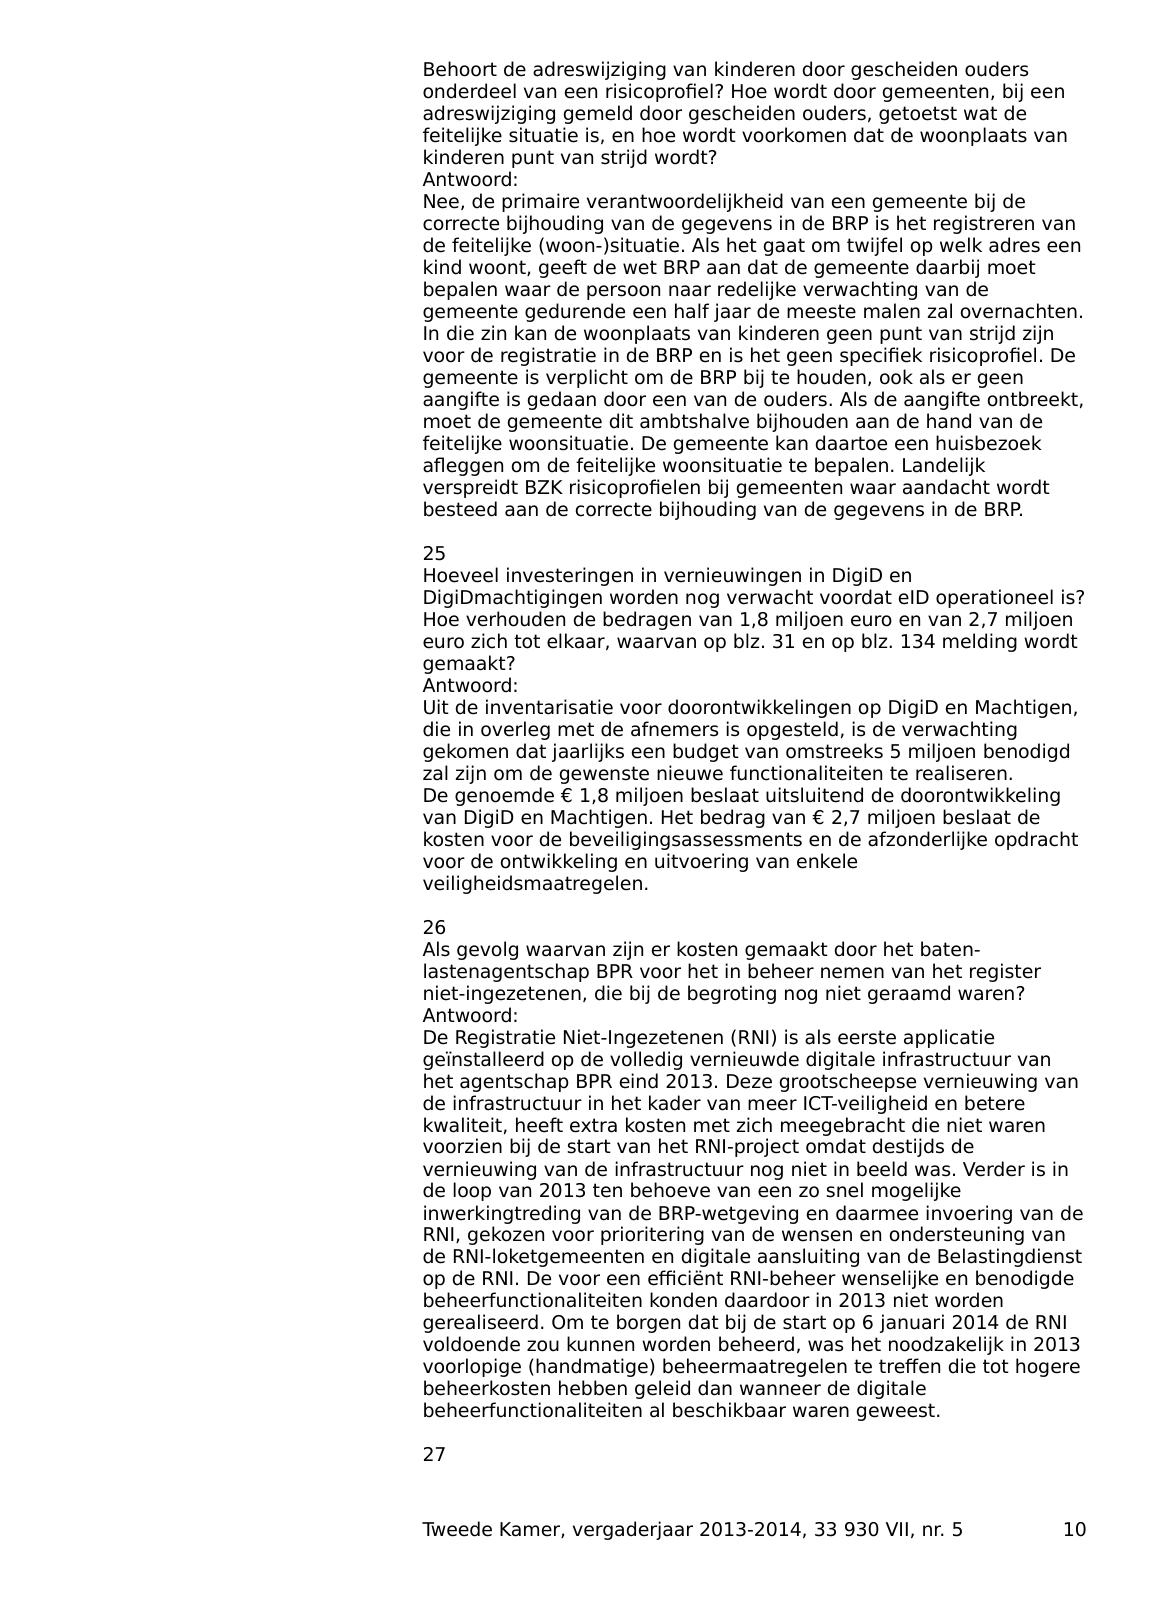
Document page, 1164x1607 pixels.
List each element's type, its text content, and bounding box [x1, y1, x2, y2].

text Uit de inventarisatie voor doorontwikkelingen op DigiD en Machtigen, die in overleg met de afnemers is opgesteld, is de verwachting gekomen dat jaarlijks een budget van omstreeks 5 miljoen benodigd zal zijn om de gewenste nieuwe functionaliteiten te realiseren. [422, 697, 1087, 784]
text Antwoord: [422, 675, 1087, 697]
text 25 [422, 543, 1087, 565]
text 26 [422, 917, 1087, 939]
text De genoemde € 1,8 miljoen beslaat uitsluitend de doorontwikkeling van DigiD en Machtigen. Het bedrag van € 2,7 miljoen beslaat de kosten voor de beveiligingsassessments en de afzonderlijke opdracht voor de ontwikkeling en uitvoering van enkele veiligheidsmaatregelen. [422, 784, 1087, 894]
text Nee, de primaire verantwoordelijkheid van een gemeente bij de correcte bijhouding van de gegevens in de BRP is het registreren van de feitelijke (woon-)situatie. Als het gaat om twijfel op welk adres een kind woont, geeft de wet BRP aan dat de gemeente daarbij moet bepalen waar de persoon naar redelijke verwachting van de gemeente gedurende een half jaar de meeste malen zal overnachten. In die zin kan de woonplaats van kinderen geen punt van strijd zijn voor de registratie in de BRP en is het geen specifiek risicoprofiel. De gemeente is verplicht om de BRP bij te houden, ook als er geen aangifte is gedaan door een van de ouders. Als de aangifte ontbreekt, moet de gemeente dit ambtshalve bijhouden aan de hand van de feitelijke woonsituatie. De gemeente kan daartoe een huisbezoek afleggen om de feitelijke woonsituatie te bepalen. Landelijk verspreidt BZK risicoprofielen bij gemeenten waar aandacht wordt besteed aan de correcte bijhouding van de gegevens in de BRP. [422, 191, 1087, 521]
text Hoeveel investeringen in vernieuwingen in DigiD en DigiDmachtigingen worden nog verwacht voordat eID operationeel is? Hoe verhouden de bedragen van 1,8 miljoen euro en van 2,7 miljoen euro zich tot elkaar, waarvan op blz. 31 en op blz. 134 melding wordt gemaakt? [422, 565, 1087, 675]
text De Registratie Niet-Ingezetenen (RNI) is als eerste applicatie geïnstalleerd op de volledig vernieuwde digitale infrastructuur van het agentschap BPR eind 2013. Deze grootscheepse vernieuwing van de infrastructuur in het kader van meer ICT-veiligheid en betere kwaliteit, heeft extra kosten met zich meegebracht die niet waren voorzien bij de start van het RNI-project omdat destijds de vernieuwing van de infrastructuur nog niet in beeld was. Verder is in de loop van 2013 ten behoeve van een zo snel mogelijke inwerkingtreding van de BRP-wetgeving en daarmee invoering van de RNI, gekozen voor prioritering van de wensen en ondersteuning van de RNI-loketgemeenten en digitale aansluiting van de Belastingdienst op de RNI. De voor een efficiënt RNI-beheer wenselijke en benodigde beheerfunctionaliteiten konden daardoor in 2013 niet worden gerealiseerd. Om te borgen dat bij de start op 6 januari 2014 de RNI voldoende zou kunnen worden beheerd, was het noodzakelijk in 2013 voorlopige (handmatige) beheermaatregelen te treffen die tot hogere beheerkosten hebben geleid dan wanneer de digitale beheerfunctionaliteiten al beschikbaar waren geweest. [422, 1027, 1087, 1422]
text 27 [422, 1444, 1087, 1466]
text Als gevolg waarvan zijn er kosten gemaakt door het baten-lastenagentschap BPR voor het in beheer nemen van het register niet-ingezetenen, die bij de begroting nog niet geraamd waren? [422, 939, 1087, 1004]
text Antwoord: [422, 169, 1087, 191]
text Behoort de adreswijziging van kinderen door gescheiden ouders onderdeel van een risicoprofiel? Hoe wordt door gemeenten, bij een adreswijziging gemeld door gescheiden ouders, getoetst wat de feitelijke situatie is, en hoe wordt voorkomen dat de woonplaats van kinderen punt van strijd wordt? [422, 59, 1087, 169]
text Antwoord: [422, 1004, 1087, 1027]
